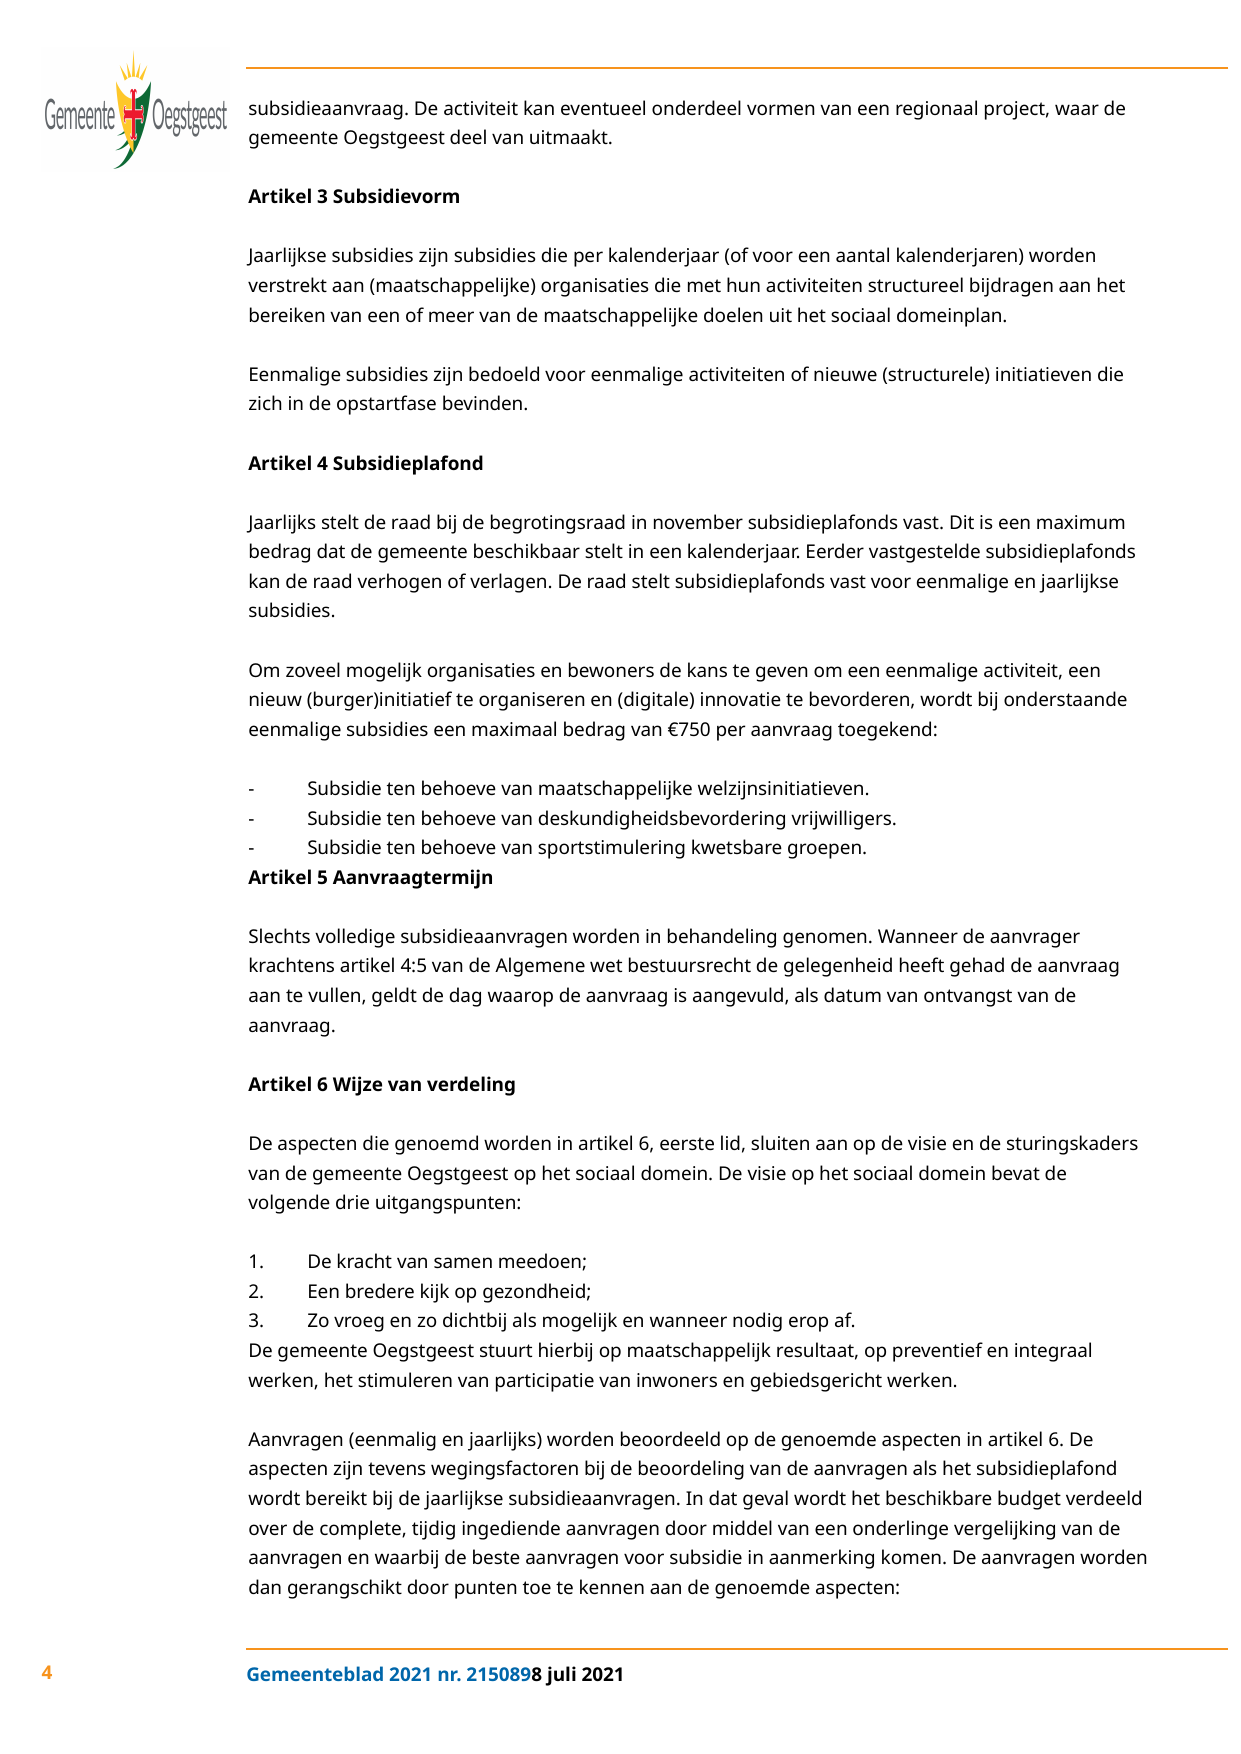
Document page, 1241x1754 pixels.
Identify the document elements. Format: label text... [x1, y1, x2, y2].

list Subsidie ten behoeve van sportstimulering kwetsbare groepen. [248, 834, 1152, 860]
list Subsidie ten behoeve van maatschappelijke welzijnsinitiatieven. [248, 775, 1152, 801]
text Aanvragen (eenmalig en jaarlijks) worden beoordeeld op de genoemde aspecten in artikel 6. De aspecten zijn tevens wegingsfactoren bij de beoordeling van de aanvragen als het subsidieplafond wordt bereikt bij de jaarlijkse subsidieaanvragen. In dat geval wordt het beschikbare budget verdeeld over de complete, tijdig ingediende aanvragen door middel van een onderlinge vergelijking van de aanvragen en waarbij de beste aanvragen voor subsidie in aanmerking komen. De aanvragen worden dan gerangschikt door punten toe te kennen aan de genoemde aspecten: [248, 1426, 1152, 1600]
text De gemeente Oegstgeest stuurt hierbij op maatschappelijk resultaat, op preventief en integraal werken, het stimuleren van participatie van inwoners en gebiedsgericht werken. [248, 1337, 1152, 1393]
picture [41, 47, 231, 172]
text Artikel 4 Subsidieplafond [248, 450, 1152, 476]
text Artikel 3 Subsidievorm [248, 183, 1152, 209]
list Zo vroeg en zo dichtbij als mogelijk en wanneer nodig erop af. [248, 1308, 1152, 1333]
text subsidieaanvraag. De activiteit kan eventueel onderdeel vormen van een regionaal project, waar de gemeente Oegstgeest deel van uitmaakt. [248, 95, 1152, 150]
text De aspecten die genoemd worden in artikel 6, eerste lid, sluiten aan op de visie en de sturingskaders van de gemeente Oegstgeest op het sociaal domein. De visie op het sociaal domein bevat de volgende drie uitgangspunten: [248, 1130, 1152, 1215]
text Artikel 6 Wijze van verdeling [248, 1071, 1152, 1097]
text Jaarlijks stelt de raad bij de begrotingsraad in november subsidieplafonds vast. Dit is een maximum bedrag dat de gemeente beschikbaar stelt in een kalenderjaar. Eerder vastgestelde subsidieplafonds kan de raad verhogen of verlagen. De raad stelt subsidieplafonds vast voor eenmalige en jaarlijkse subsidies. [248, 509, 1152, 623]
list Een bredere kijk op gezondheid; [248, 1278, 1152, 1304]
text Eenmalige subsidies zijn bedoeld voor eenmalige activiteiten of nieuwe (structurele) initiatieven die zich in de opstartfase bevinden. [248, 361, 1152, 416]
text Slechts volledige subsidieaanvragen worden in behandeling genomen. Wanneer de aanvrager krachtens artikel 4:5 van de Algemene wet bestuursrecht de gelegenheid heeft gehad de aanvraag aan te vullen, geldt de dag waarop de aanvraag is aangevuld, als datum van ontvangst van de aanvraag. [248, 923, 1152, 1038]
list De kracht van samen meedoen; [248, 1248, 1152, 1274]
text Om zoveel mogelijk organisaties en bewoners de kans te geven om een eenmalige activiteit, een nieuw (burger)initiatief te organiseren en (digitale) innovatie te bevorderen, wordt bij onderstaande eenmalige subsidies een maximaal bedrag van €750 per aanvraag toegekend: [248, 657, 1152, 742]
text Jaarlijkse subsidies zijn subsidies die per kalenderjaar (of voor een aantal kalenderjaren) worden verstrekt aan (maatschappelijke) organisaties die met hun activiteiten structureel bijdragen aan het bereiken van een of meer van de maatschappelijke doelen uit het sociaal domeinplan. [248, 243, 1152, 328]
list Subsidie ten behoeve van deskundigheidsbevordering vrijwilligers. [248, 805, 1152, 831]
text Artikel 5 Aanvraagtermijn [248, 864, 1152, 890]
